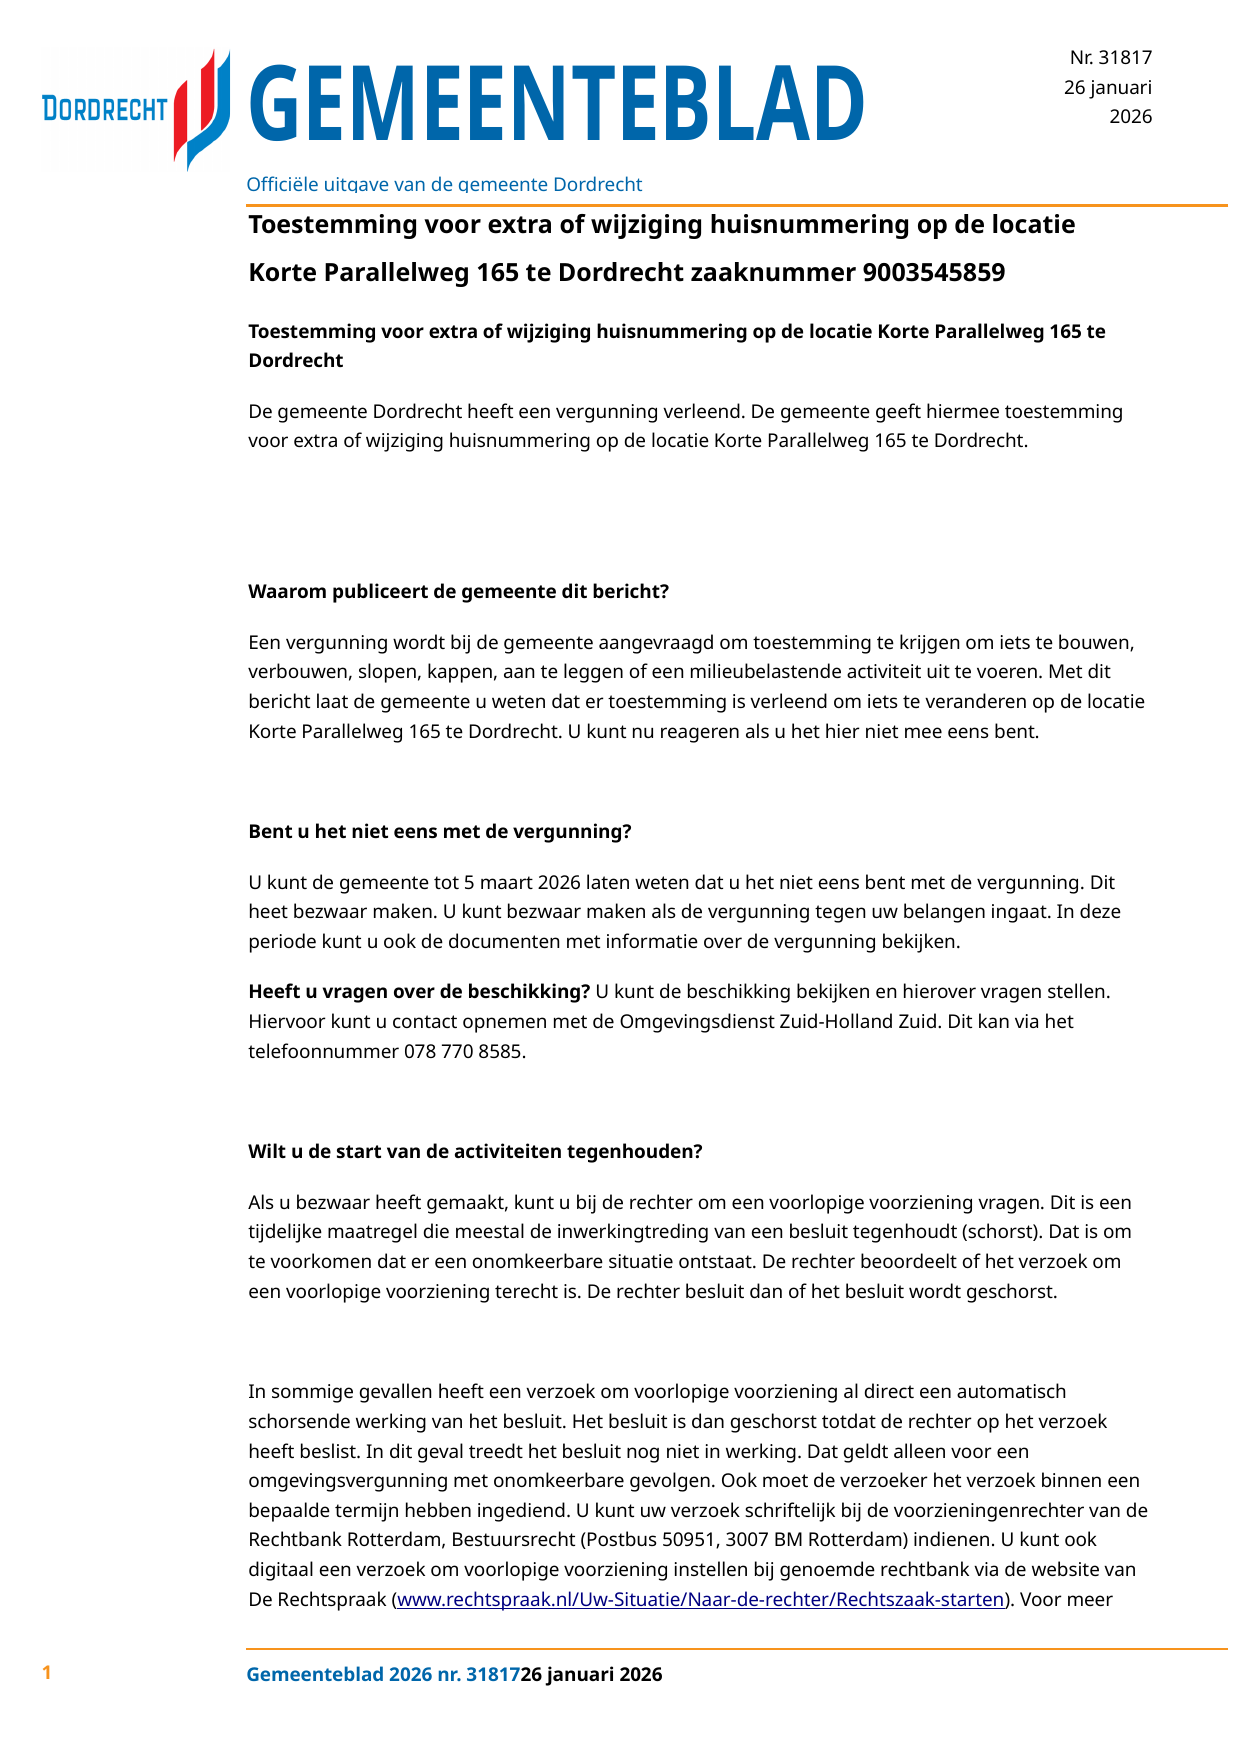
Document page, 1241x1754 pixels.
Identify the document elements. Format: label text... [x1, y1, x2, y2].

text Toestemming voor extra of wijziging huisnummering op de locatie Korte Parallelweg 165 te Dordrecht zaaknummer 9003545859 [248, 207, 1152, 288]
text U kunt de gemeente tot 5 maart 2026 laten weten dat u het niet eens bent met de vergunning. Dit heet bezwaar maken. U kunt bezwaar maken als de vergunning tegen uw belangen ingaat. In deze periode kunt u ook de documenten met informatie over de vergunning bekijken. [248, 869, 1152, 954]
text Wilt u de start van de activiteiten tegenhouden? [248, 1139, 1152, 1164]
text Een vergunning wordt bij de gemeente aangevraagd om toestemming te krijgen om iets te bouwen, verbouwen, slopen, kappen, aan te leggen of een milieubelastende activiteit uit te voeren. Met dit bericht laat de gemeente u weten dat er toestemming is verleend om iets te veranderen op de locatie Korte Parallelweg 165 te Dordrecht. U kunt nu reageren als u het hier niet mee eens bent. [248, 629, 1152, 744]
text Bent u het niet eens met de vergunning? [248, 819, 1152, 844]
text Als u bezwaar heeft gemaakt, kunt u bij de rechter om een voorlopige voorziening vragen. Dit is een tijdelijke maatregel die meestal de inwerkingtreding van een besluit tegenhoudt (schorst). Dat is om te voorkomen dat er een onomkeerbare situatie ontstaat. De rechter beoordeelt of het verzoek om een voorlopige voorziening terecht is. De rechter besluit dan of het besluit wordt geschorst. [248, 1189, 1152, 1304]
picture [41, 47, 231, 172]
text Heeft u vragen over de beschikking? U kunt de beschikking bekijken en hierover vragen stellen. Hiervoor kunt u contact opnemen met de Omgevingsdienst Zuid-Holland Zuid. Dit kan via het telefoonnummer 078 770 8585. [248, 979, 1152, 1064]
text Waarom publiceert de gemeente dit bericht? [248, 579, 1152, 604]
text In sommige gevallen heeft een verzoek om voorlopige voorziening al direct een automatisch schorsende werking van het besluit. Het besluit is dan geschorst totdat de rechter op het verzoek heeft beslist. In dit geval treedt het besluit nog niet in werking. Dat geldt alleen voor een omgevingsvergunning met onomkeerbare gevolgen. Ook moet de verzoeker het verzoek binnen een bepaalde termijn hebben ingediend. U kunt uw verzoek schriftelijk bij de voorzieningenrechter van de Rechtbank Rotterdam, Bestuursrecht (Postbus 50951, 3007 BM Rotterdam) indienen. U kunt ook digitaal een verzoek om voorlopige voorziening instellen bij genoemde rechtbank via de website van De Rechtspraak (www.rechtspraak.nl/Uw-Situatie/Naar-de-rechter/Rechtszaak-starten). Voor meer [248, 1379, 1152, 1612]
text Toestemming voor extra of wijziging huisnummering op de locatie Korte Parallelweg 165 te Dordrecht [248, 318, 1152, 373]
text De gemeente Dordrecht heeft een vergunning verleend. De gemeente geeft hiermee toestemming voor extra of wijziging huisnummering op de locatie Korte Parallelweg 165 te Dordrecht. [248, 398, 1152, 453]
